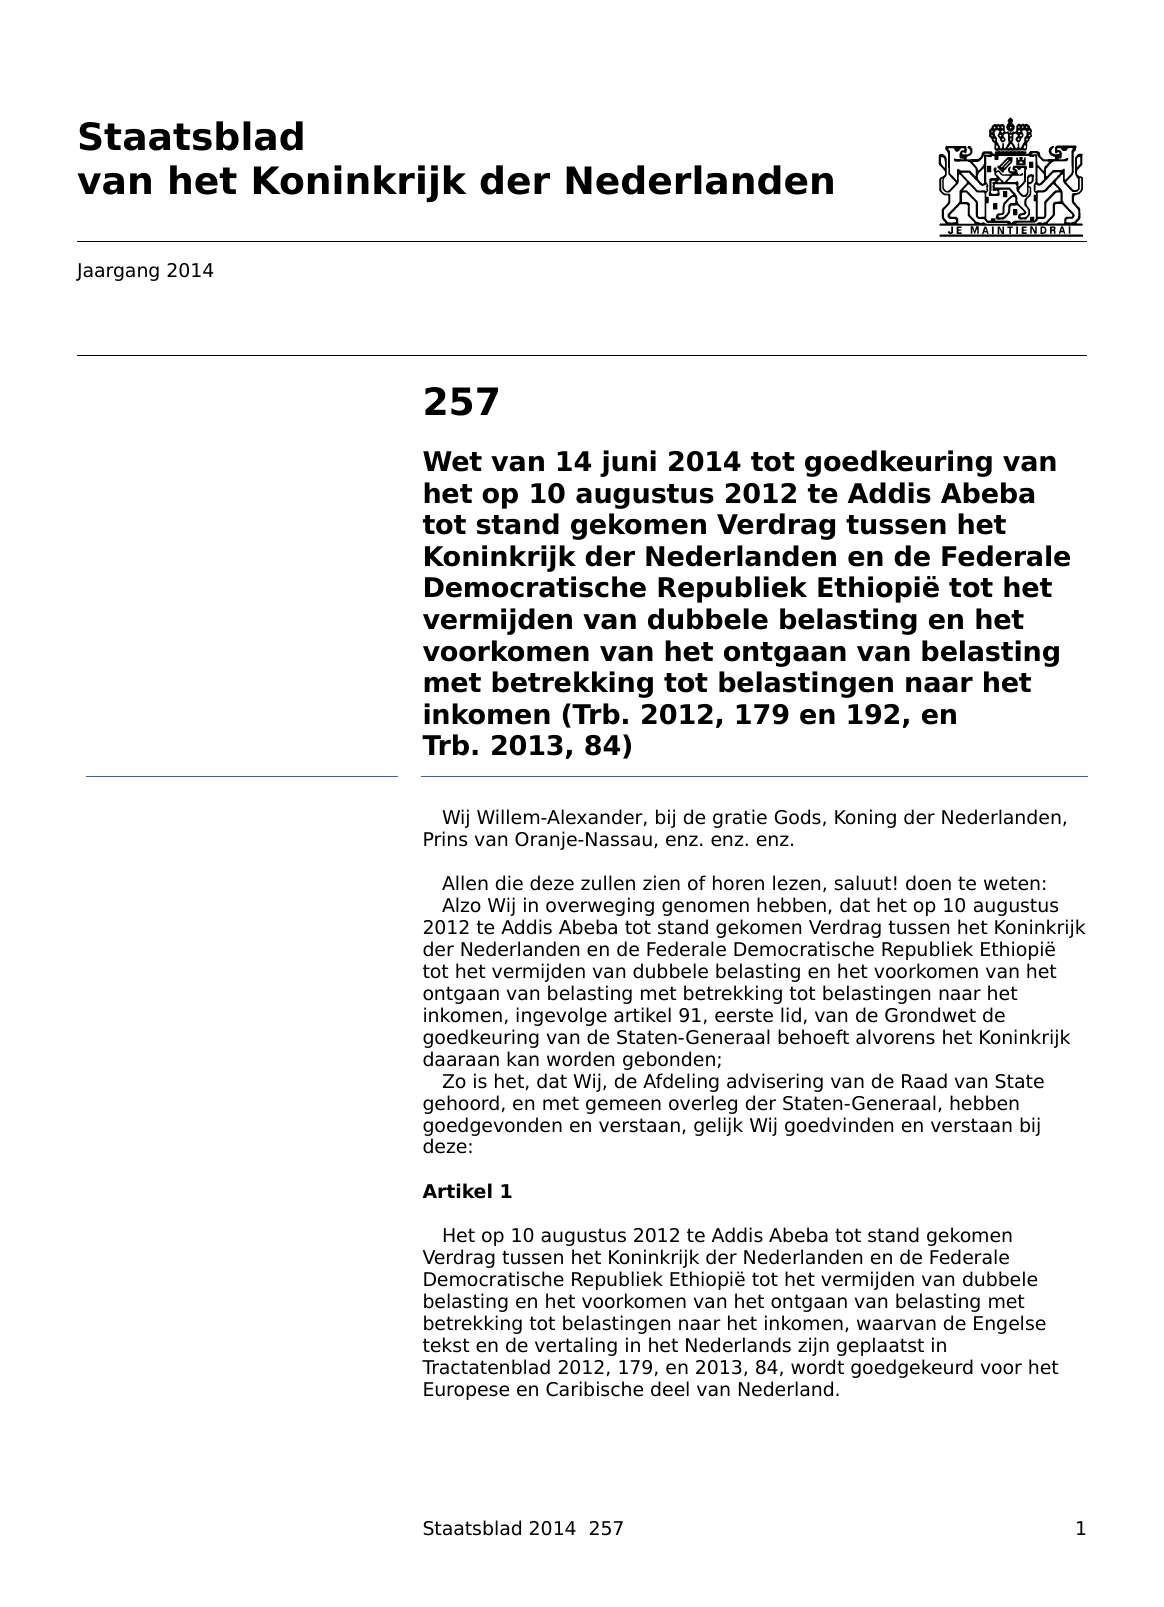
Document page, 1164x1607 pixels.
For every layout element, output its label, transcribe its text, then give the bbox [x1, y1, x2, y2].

text Het op 10 augustus 2012 te Addis Abeba tot stand gekomen Verdrag tussen het Koninkrijk der Nederlanden en de Federale Democratische Republiek Ethiopië tot het vermijden van dubbele belasting en het voorkomen van het ontgaan van belasting met betrekking tot belastingen naar het inkomen, waarvan de Engelse tekst en de vertaling in het Nederlands zijn geplaatst in Tractatenblad 2012, 179, en 2013, 84, wordt goedgekeurd voor het Europese en Caribische deel van Nederland. [422, 1225, 1087, 1401]
subtitle 257 [422, 381, 1087, 424]
text Wet van 14 juni 2014 tot goedkeuring van het op 10 augustus 2012 te Addis Abeba tot stand gekomen Verdrag tussen het Koninkrijk der Nederlanden en de Federale Democratische Republiek Ethiopië tot het vermijden van dubbele belasting en het voorkomen van het ontgaan van belasting met betrekking tot belastingen naar het inkomen (Trb. 2012, 179 en 192, en Trb. 2013, 84) [422, 447, 1087, 762]
table_cell Jaargang 2014 [77, 242, 1087, 355]
text Wij Willem-Alexander, bij de gratie Gods, Koning der Nederlanden, Prins van Oranje-Nassau, enz. enz. enz. [422, 807, 1087, 851]
text Allen die deze zullen zien of horen lezen, saluut! doen te weten: [422, 873, 1087, 895]
table_header [886, 100, 1087, 241]
picture [936, 115, 1087, 240]
text Alzo Wij in overweging genomen hebben, dat het op 10 augustus 2012 te Addis Abeba tot stand gekomen Verdrag tussen het Koninkrijk der Nederlanden en de Federale Democratische Republiek Ethiopië tot het vermijden van dubbele belasting en het voorkomen van het ontgaan van belasting met betrekking tot belastingen naar het inkomen, ingevolge artikel 91, eerste lid, van de Grondwet de goedkeuring van de Staten-Generaal behoeft alvorens het Koninkrijk daaraan kan worden gebonden; [422, 895, 1087, 1071]
text Zo is het, dat Wij, de Afdeling advisering van de Raad van State gehoord, en met gemeen overleg der Staten-Generaal, hebben goedgevonden en verstaan, gelijk Wij goedvinden en verstaan bij deze: [422, 1071, 1087, 1158]
table_header Staatsblad van het Koninkrijk der Nederlanden [77, 100, 886, 241]
subtitle Artikel 1 [422, 1181, 1087, 1203]
